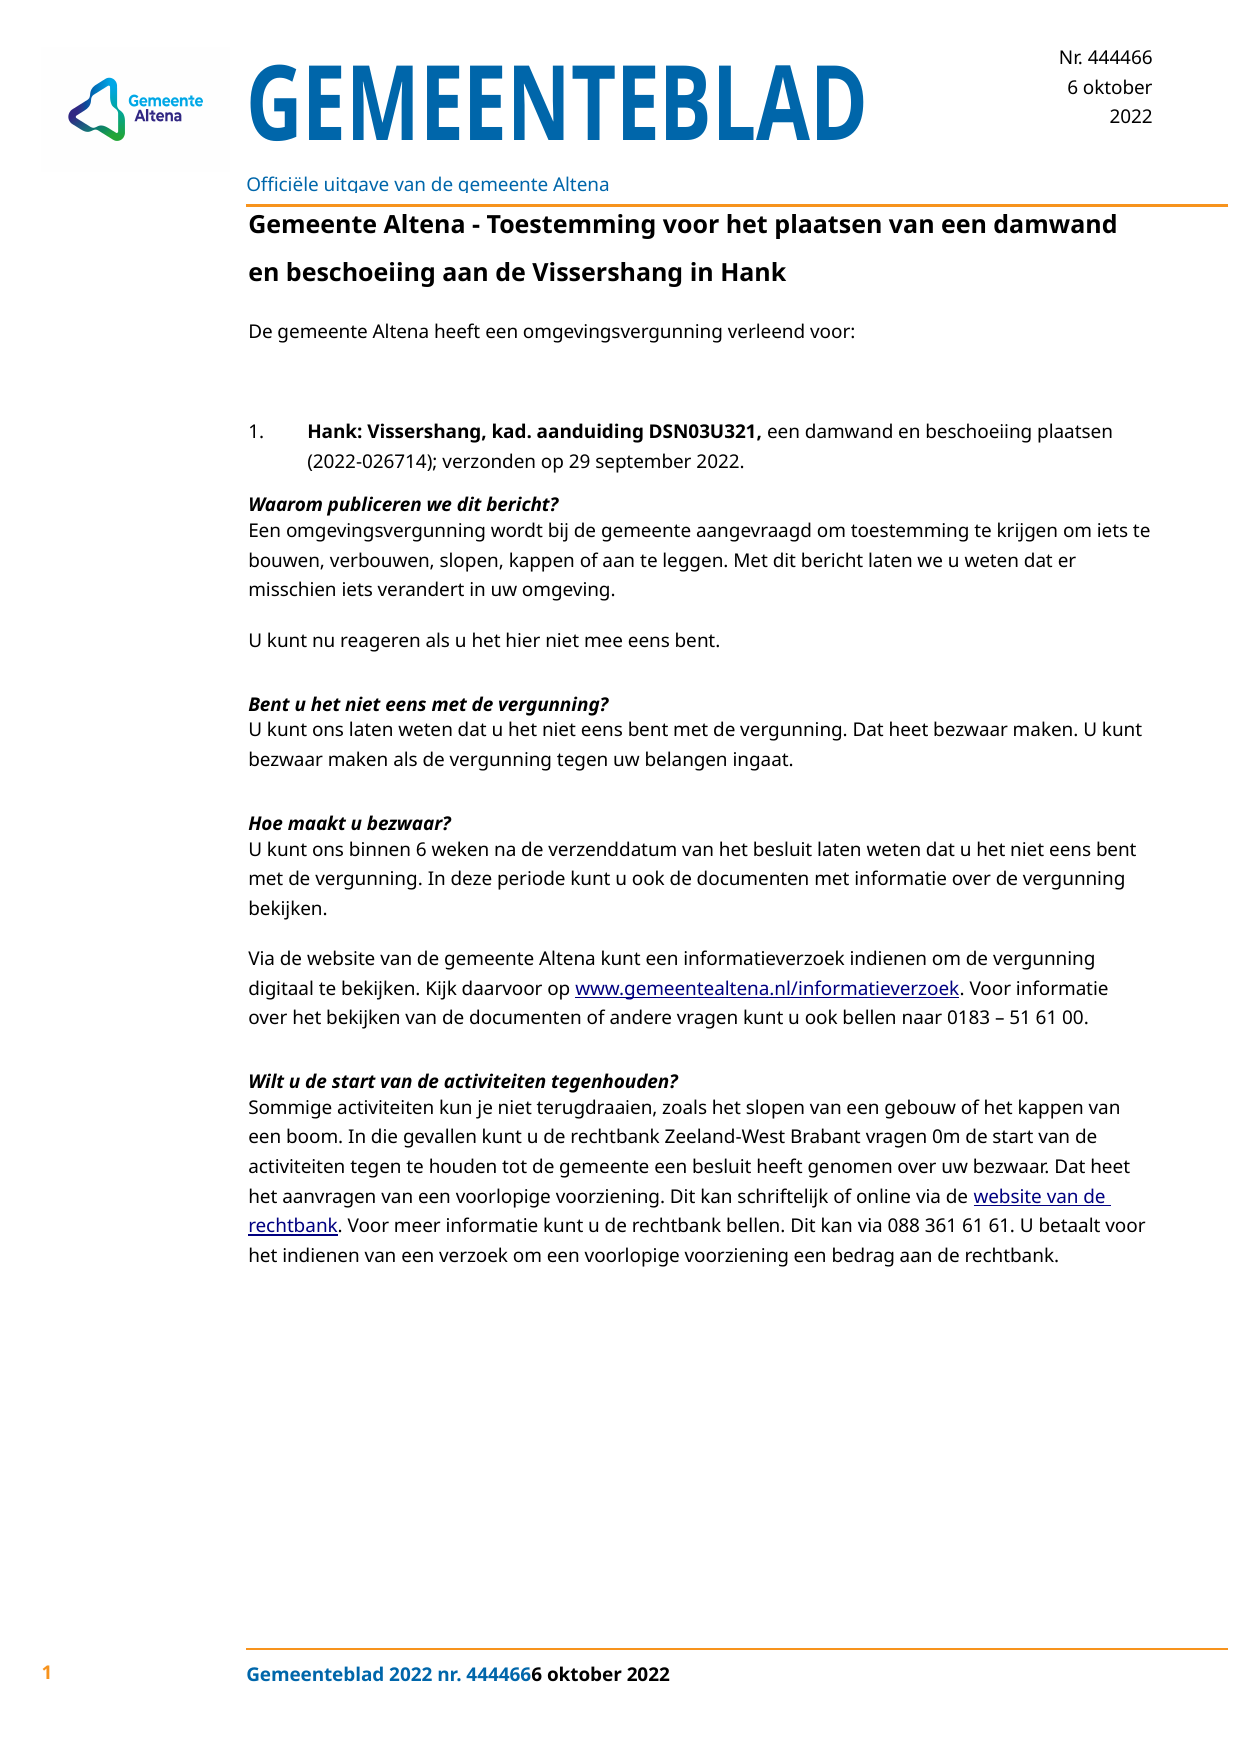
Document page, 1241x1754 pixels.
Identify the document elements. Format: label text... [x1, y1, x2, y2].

text U kunt ons laten weten dat u het niet eens bent met de vergunning. Dat heet bezwaar maken. U kunt bezwaar maken als de vergunning tegen uw belangen ingaat. [248, 716, 1152, 772]
text Waarom publiceren we dit bericht? [248, 491, 1152, 517]
picture [41, 47, 231, 172]
text Sommige activiteiten kun je niet terugdraaien, zoals het slopen van een gebouw of het kappen van een boom. In die gevallen kunt u de rechtbank Zeeland-West Brabant vragen 0m de start van de activiteiten tegen te houden tot de gemeente een besluit heeft genomen over uw bezwaar. Dat heet het aanvragen van een voorlopige voorziening. Dit kan schriftelijk of online via de website van de rechtbank. Voor meer informatie kunt u de rechtbank bellen. Dit kan via 088 361 61 61. U betaalt voor het indienen van een verzoek om een voorlopige voorziening een bedrag aan de rechtbank. [248, 1094, 1152, 1268]
list Hank: Vissershang, kad. aanduiding DSN03U321, een damwand en beschoeiing plaatsen (2022-026714); verzonden op 29 september 2022. [248, 419, 1152, 474]
text U kunt ons binnen 6 weken na de verzenddatum van het besluit laten weten dat u het niet eens bent met de vergunning. In deze periode kunt u ook de documenten met informatie over de vergunning bekijken. [248, 836, 1152, 921]
text Bent u het niet eens met de vergunning? [248, 691, 1152, 716]
text Wilt u de start van de activiteiten tegenhouden? [248, 1068, 1152, 1094]
text Via de website van de gemeente Altena kunt een informatieverzoek indienen om de vergunning digitaal te bekijken. Kijk daarvoor op www.gemeentealtena.nl/informatieverzoek. Voor informatie over het bekijken van de documenten of andere vragen kunt u ook bellen naar 0183 – 51 61 00. [248, 945, 1152, 1030]
text U kunt nu reageren als u het hier niet mee eens bent. [248, 627, 1152, 652]
text Hoe maakt u bezwaar? [248, 810, 1152, 836]
text De gemeente Altena heeft een omgevingsvergunning verleend voor: [248, 318, 1152, 344]
text Een omgevingsvergunning wordt bij de gemeente aangevraagd om toestemming te krijgen om iets te bouwen, verbouwen, slopen, kappen of aan te leggen. Met dit bericht laten we u weten dat er misschien iets verandert in uw omgeving. [248, 517, 1152, 602]
text Gemeente Altena - Toestemming voor het plaatsen van een damwand en beschoeiing aan de Vissershang in Hank [248, 207, 1152, 288]
